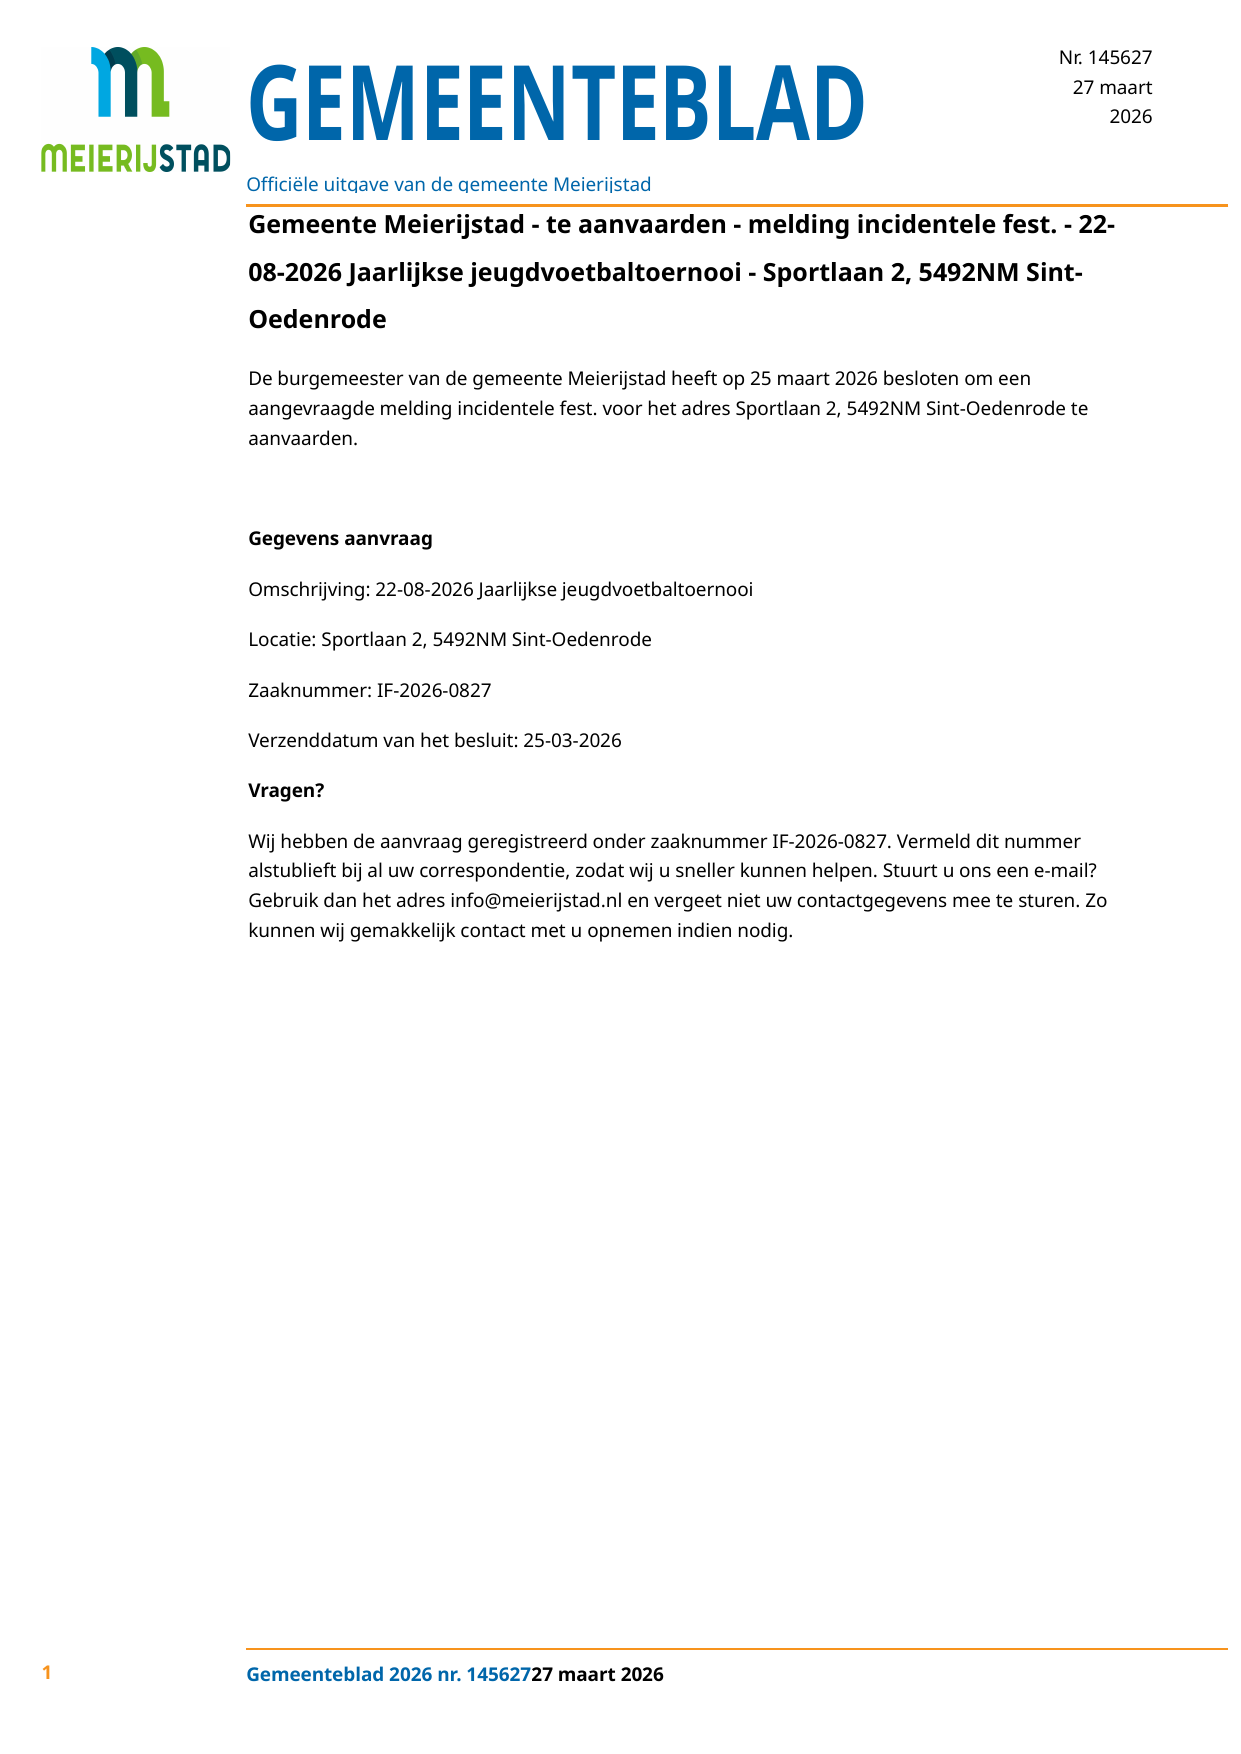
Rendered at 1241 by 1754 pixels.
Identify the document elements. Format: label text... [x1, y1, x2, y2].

text Gegevens aanvraag [248, 526, 1152, 551]
text Omschrijving: 22-08-2026 Jaarlijkse jeugdvoetbaltoernooi [248, 576, 1152, 602]
text Zaaknummer: IF-2026-0827 [248, 677, 1152, 702]
text Gemeente Meierijstad - te aanvaarden - melding incidentele fest. - 22-08-2026 Jaarlijkse jeugdvoetbaltoernooi - Sportlaan 2, 5492NM Sint-Oedenrode [248, 207, 1152, 336]
text Locatie: Sportlaan 2, 5492NM Sint-Oedenrode [248, 626, 1152, 652]
picture [41, 47, 231, 172]
text Vragen? [248, 778, 1152, 803]
text Wij hebben de aanvraag geregistreerd onder zaaknummer IF-2026-0827. Vermeld dit nummer alstublieft bij al uw correspondentie, zodat wij u sneller kunnen helpen. Stuurt u ons een e-mail? Gebruik dan het adres info@meierijstad.nl en vergeet niet uw contactgegevens mee te sturen. Zo kunnen wij gemakkelijk contact met u opnemen indien nodig. [248, 828, 1152, 942]
text De burgemeester van de gemeente Meierijstad heeft op 25 maart 2026 besloten om een aangevraagde melding incidentele fest. voor het adres Sportlaan 2, 5492NM Sint-Oedenrode te aanvaarden. [248, 366, 1152, 450]
text Verzenddatum van het besluit: 25-03-2026 [248, 727, 1152, 753]
